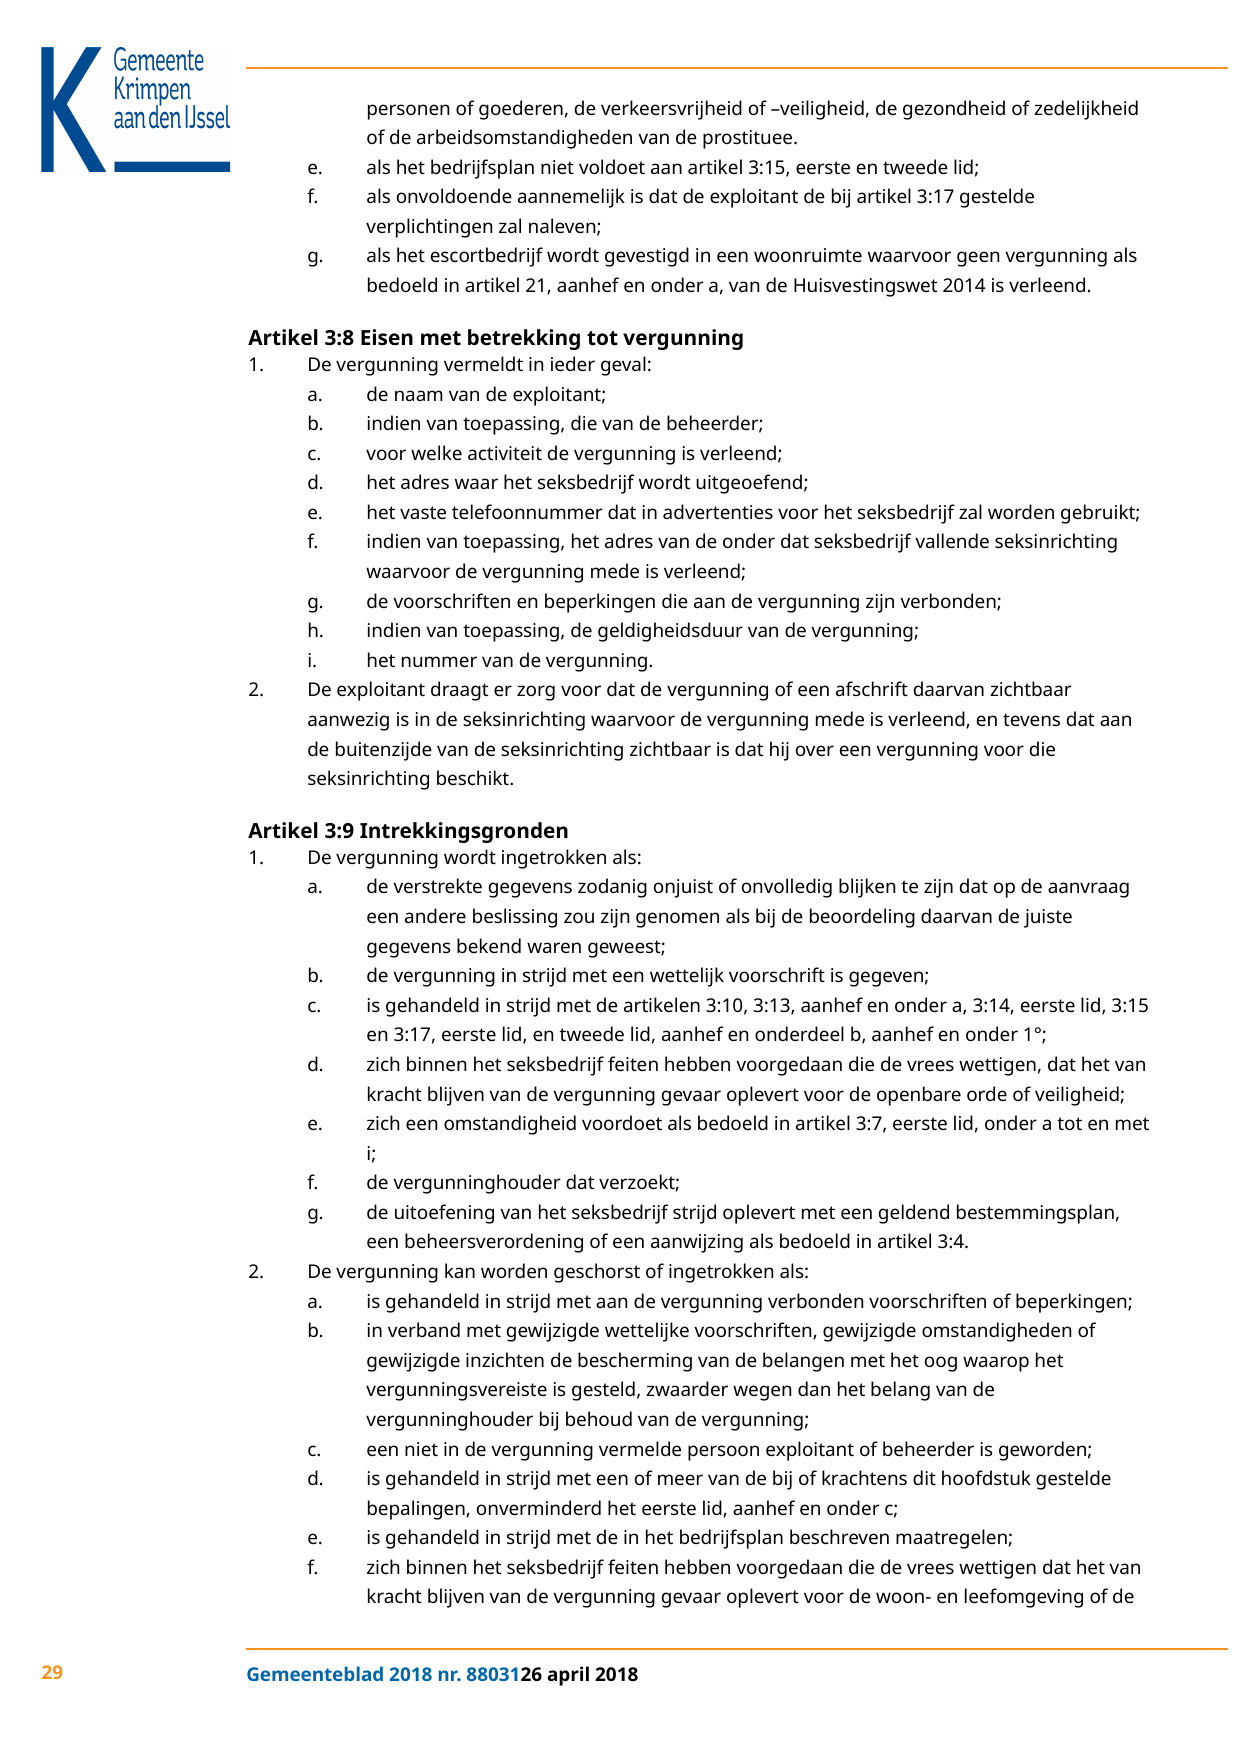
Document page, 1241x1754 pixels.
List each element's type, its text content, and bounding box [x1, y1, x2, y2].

picture [41, 47, 231, 172]
list De exploitant draagt er zorg voor dat de vergunning of een afschrift daarvan zichtbaar aanwezig is in de seksinrichting waarvoor de vergunning mede is verleend, en tevens dat aan de buitenzijde van de seksinrichting zichtbaar is dat hij over een vergunning voor die seksinrichting beschikt. [248, 677, 1152, 791]
list de uitoefening van het seksbedrijf strijd oplevert met een geldend bestemmingsplan, een beheersverordening of een aanwijzing als bedoeld in artikel 3:4. [307, 1199, 1152, 1254]
list De vergunning vermeldt in ieder geval: [248, 351, 1152, 377]
list de vergunninghouder dat verzoekt; [307, 1169, 1152, 1195]
list zich binnen het seksbedrijf feiten hebben voorgedaan die de vrees wettigen dat het van kracht blijven van de vergunning gevaar oplevert voor de woon- en leefomgeving of de [307, 1554, 1152, 1609]
list de vergunning in strijd met een wettelijk voorschrift is gegeven; [307, 962, 1152, 988]
text Artikel 3:8 Eisen met betrekking tot vergunning [248, 323, 1152, 351]
list het adres waar het seksbedrijf wordt uitgeoefend; [307, 469, 1152, 495]
list voor welke activiteit de vergunning is verleend; [307, 440, 1152, 466]
list De vergunning kan worden geschorst of ingetrokken als: [248, 1258, 1152, 1284]
list personen of goederen, de verkeersvrijheid of –veiligheid, de gezondheid of zedelijkheid of de arbeidsomstandigheden van de prostituee. [307, 95, 1152, 150]
list de voorschriften en beperkingen die aan de vergunning zijn verbonden; [307, 588, 1152, 613]
list een niet in de vergunning vermelde persoon exploitant of beheerder is geworden; [307, 1436, 1152, 1462]
list indien van toepassing, die van de beheerder; [307, 410, 1152, 436]
text Artikel 3:9 Intrekkingsgronden [248, 816, 1152, 844]
list de naam van de exploitant; [307, 381, 1152, 406]
list is gehandeld in strijd met een of meer van de bij of krachtens dit hoofdstuk gestelde bepalingen, onverminderd het eerste lid, aanhef en onder c; [307, 1465, 1152, 1521]
list indien van toepassing, de geldigheidsduur van de vergunning; [307, 617, 1152, 643]
list zich een omstandigheid voordoet als bedoeld in artikel 3:7, eerste lid, onder a tot en met i; [307, 1110, 1152, 1166]
list De vergunning wordt ingetrokken als: [248, 844, 1152, 870]
list indien van toepassing, het adres van de onder dat seksbedrijf vallende seksinrichting waarvoor de vergunning mede is verleend; [307, 529, 1152, 584]
list is gehandeld in strijd met aan de vergunning verbonden voorschriften of beperkingen; [307, 1288, 1152, 1314]
list in verband met gewijzigde wettelijke voorschriften, gewijzigde omstandigheden of gewijzigde inzichten de bescherming van de belangen met het oog waarop het vergunningsvereiste is gesteld, zwaarder wegen dan het belang van de vergunninghouder bij behoud van de vergunning; [307, 1317, 1152, 1432]
list het nummer van de vergunning. [307, 647, 1152, 673]
list als het bedrijfsplan niet voldoet aan artikel 3:15, eerste en tweede lid; [307, 154, 1152, 180]
list als onvoldoende aannemelijk is dat de exploitant de bij artikel 3:17 gestelde verplichtingen zal naleven; [307, 183, 1152, 239]
list het vaste telefoonnummer dat in advertenties voor het seksbedrijf zal worden gebruikt; [307, 499, 1152, 525]
list zich binnen het seksbedrijf feiten hebben voorgedaan die de vrees wettigen, dat het van kracht blijven van de vergunning gevaar oplevert voor de openbare orde of veiligheid; [307, 1051, 1152, 1107]
list is gehandeld in strijd met de artikelen 3:10, 3:13, aanhef en onder a, 3:14, eerste lid, 3:15 en 3:17, eerste lid, en tweede lid, aanhef en onderdeel b, aanhef en onder 1°; [307, 992, 1152, 1047]
list is gehandeld in strijd met de in het bedrijfsplan beschreven maatregelen; [307, 1524, 1152, 1550]
list als het escortbedrijf wordt gevestigd in een woonruimte waarvoor geen vergunning als bedoeld in artikel 21, aanhef en onder a, van de Huisvestingswet 2014 is verleend. [307, 243, 1152, 298]
list de verstrekte gegevens zodanig onjuist of onvolledig blijken te zijn dat op de aanvraag een andere beslissing zou zijn genomen als bij de beoordeling daarvan de juiste gegevens bekend waren geweest; [307, 874, 1152, 959]
